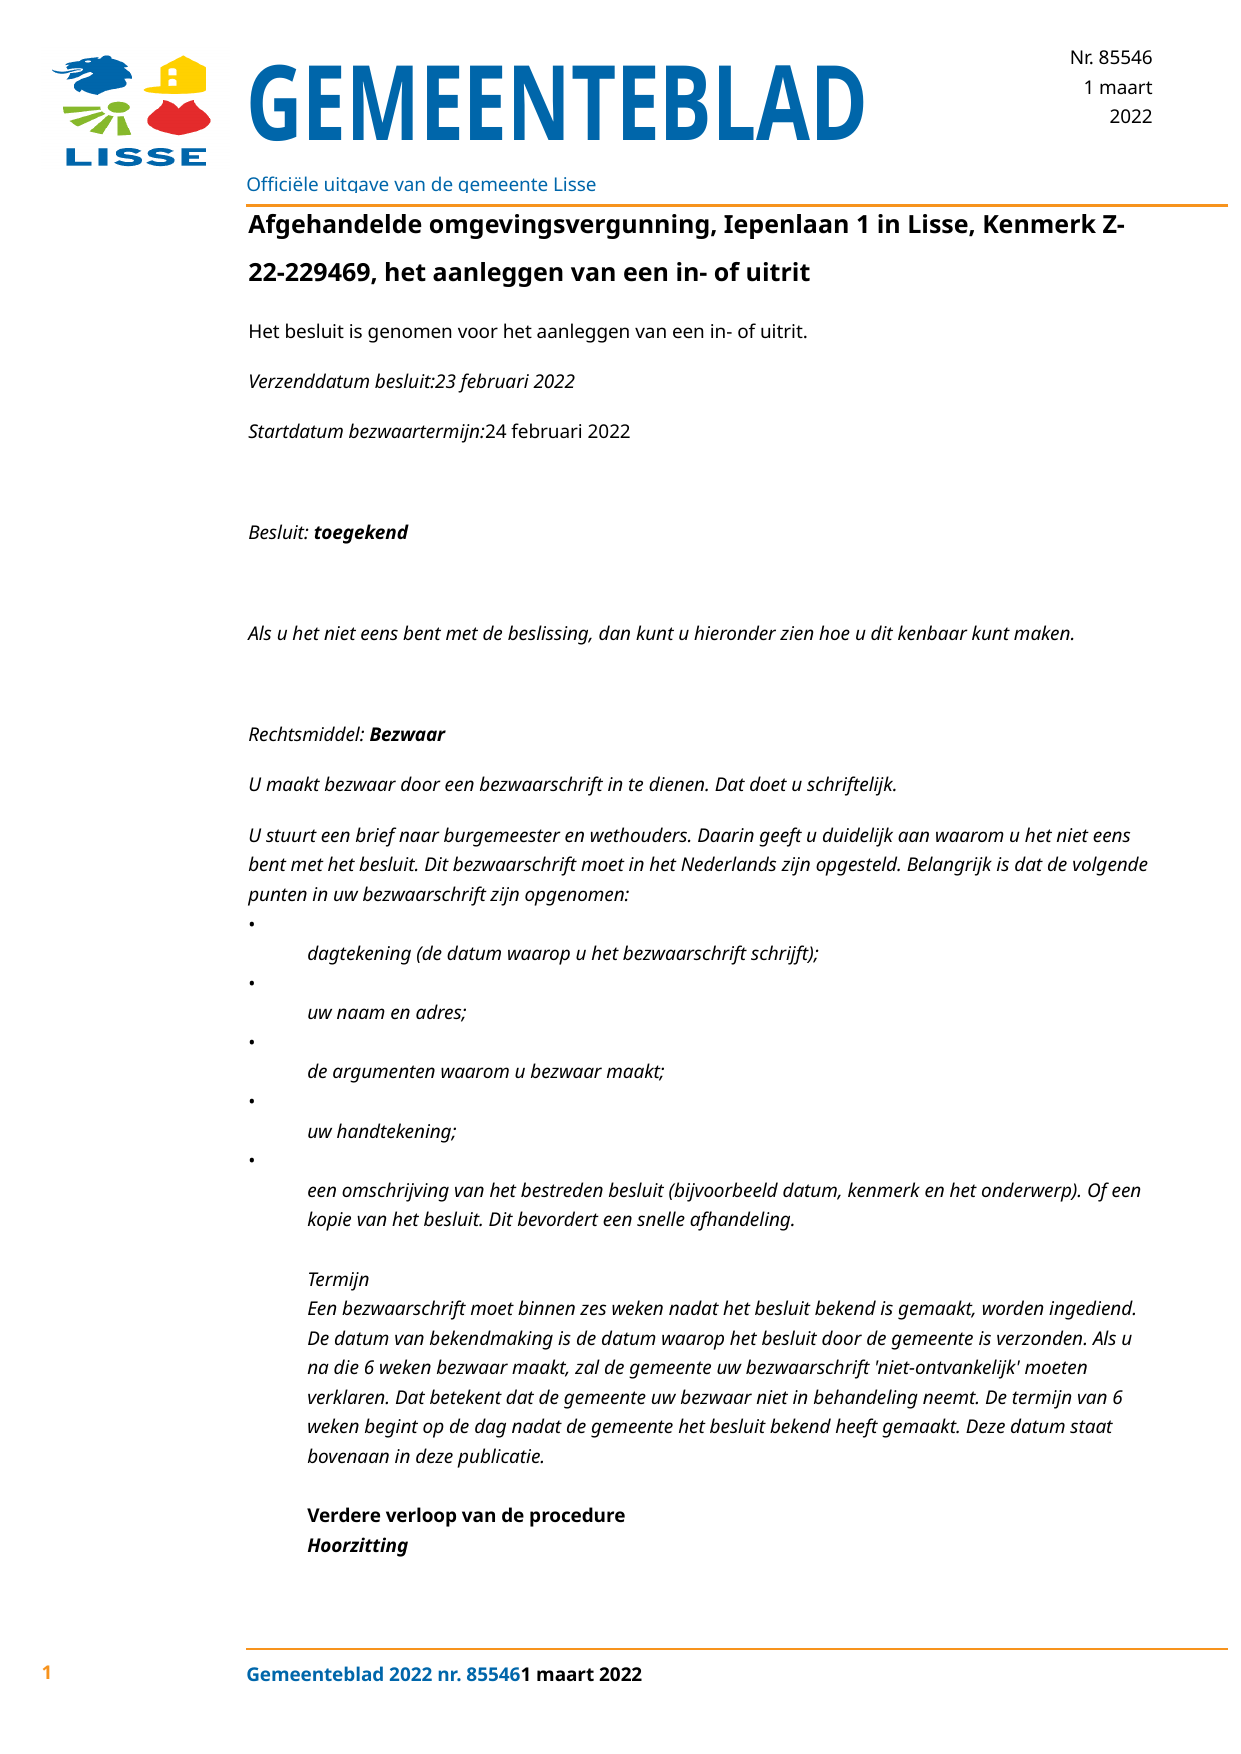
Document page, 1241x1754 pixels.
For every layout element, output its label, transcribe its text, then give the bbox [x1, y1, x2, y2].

text U stuurt een brief naar burgemeester en wethouders. Daarin geeft u duidelijk aan waarom u het niet eens bent met het besluit. Dit bezwaarschrift moet in het Nederlands zijn opgesteld. Belangrijk is dat de volgende punten in uw bezwaarschrift zijn opgenomen: [248, 822, 1152, 907]
text Startdatum bezwaartermijn:24 februari 2022 [248, 419, 1152, 444]
list dagtekening (de datum waarop u het bezwaarschrift schrijft); [248, 940, 1152, 966]
list Een bezwaarschrift moet binnen zes weken nadat het besluit bekend is gemaakt, worden ingediend. De datum van bekendmaking is de datum waarop het besluit door de gemeente is verzonden. Als u na die 6 weken bezwaar maakt, zal de gemeente uw bezwaarschrift 'niet-ontvankelijk' moeten verklaren. Dat betekent dat de gemeente uw bezwaar niet in behandeling neemt. De termijn van 6 weken begint op de dag nadat de gemeente het besluit bekend heeft gemaakt. Deze datum staat bovenaan in deze publicatie. [248, 1295, 1152, 1469]
list Hoorzitting [248, 1532, 1152, 1558]
text Afgehandelde omgevingsvergunning, Iepenlaan 1 in Lisse, Kenmerk Z-22-229469, het aanleggen van een in- of uitrit [248, 207, 1152, 288]
list uw handtekening; [248, 1118, 1152, 1144]
text U maakt bezwaar door een bezwaarschrift in te dienen. Dat doet u schriftelijk. [248, 772, 1152, 797]
list Termijn [248, 1266, 1152, 1292]
picture [41, 47, 231, 172]
text Als u het niet eens bent met de beslissing, dan kunt u hieronder zien hoe u dit kenbaar kunt maken. [248, 620, 1152, 646]
text Het besluit is genomen voor het aanleggen van een in- of uitrit. [248, 318, 1152, 344]
text Verzenddatum besluit:23 februari 2022 [248, 368, 1152, 394]
list de argumenten waarom u bezwaar maakt; [248, 1059, 1152, 1084]
text Rechtsmiddel: Bezwaar [248, 721, 1152, 747]
list uw naam en adres; [248, 999, 1152, 1025]
list een omschrijving van het bestreden besluit (bijvoorbeeld datum, kenmerk en het onderwerp). Of een kopie van het besluit. Dit bevordert een snelle afhandeling. [248, 1177, 1152, 1232]
list Verdere verloop van de procedure [248, 1502, 1152, 1528]
text Besluit: toegekend [248, 519, 1152, 545]
